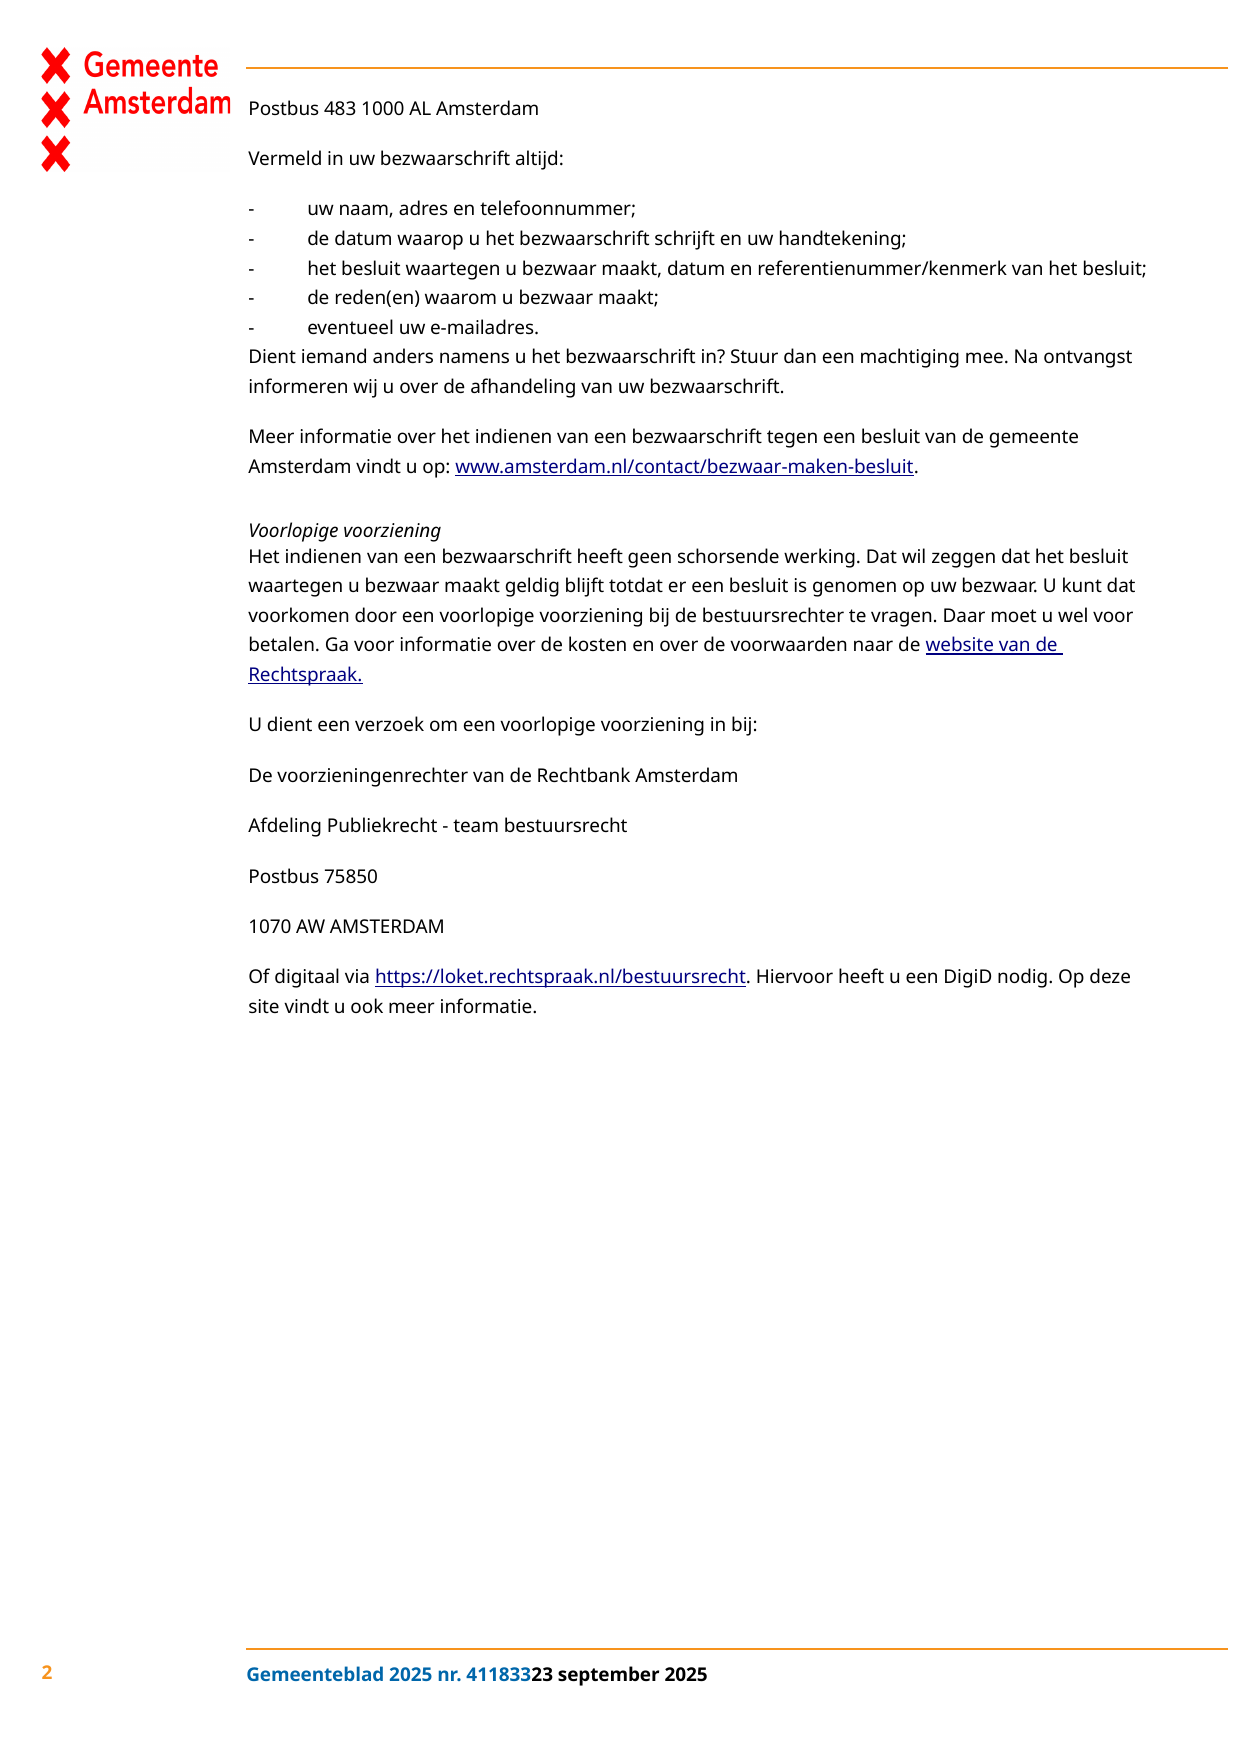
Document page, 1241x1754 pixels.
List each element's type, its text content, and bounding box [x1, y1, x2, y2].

list eventueel uw e-mailadres. [248, 314, 1152, 340]
text 1070 AW AMSTERDAM [248, 913, 1152, 939]
list de reden(en) waarom u bezwaar maakt; [248, 284, 1152, 310]
text Postbus 75850 [248, 863, 1152, 888]
text Postbus 483 1000 AL Amsterdam [248, 95, 1152, 121]
list het besluit waartegen u bezwaar maakt, datum en referentienummer/kenmerk van het besluit; [248, 255, 1152, 281]
text U dient een verzoek om een voorlopige voorziening in bij: [248, 712, 1152, 737]
text Afdeling Publiekrecht - team bestuursrecht [248, 812, 1152, 838]
list uw naam, adres en telefoonnummer; [248, 196, 1152, 221]
text Meer informatie over het indienen van een bezwaarschrift tegen een besluit van de gemeente Amsterdam vindt u op: www.amsterdam.nl/contact/bezwaar-maken-besluit. [248, 423, 1152, 479]
text Het indienen van een bezwaarschrift heeft geen schorsende werking. Dat wil zeggen dat het besluit waartegen u bezwaar maakt geldig blijft totdat er een besluit is genomen op uw bezwaar. U kunt dat voorkomen door een voorlopige voorziening bij de bestuursrechter te vragen. Daar moet u wel voor betalen. Ga voor informatie over de kosten en over de voorwaarden naar de website van de Rechtspraak. [248, 543, 1152, 687]
text De voorzieningenrechter van de Rechtbank Amsterdam [248, 762, 1152, 788]
text Dient iemand anders namens u het bezwaarschrift in? Stuur dan een machtiging mee. Na ontvangst informeren wij u over de afhandeling van uw bezwaarschrift. [248, 343, 1152, 399]
list de datum waarop u het bezwaarschrift schrijft en uw handtekening; [248, 225, 1152, 251]
text Vermeld in uw bezwaarschrift altijd: [248, 145, 1152, 171]
picture [41, 47, 231, 172]
text Of digitaal via https://loket.rechtspraak.nl/bestuursrecht. Hiervoor heeft u een DigiD nodig. Op deze site vindt u ook meer informatie. [248, 964, 1152, 1019]
text Voorlopige voorziening [248, 517, 1152, 543]
